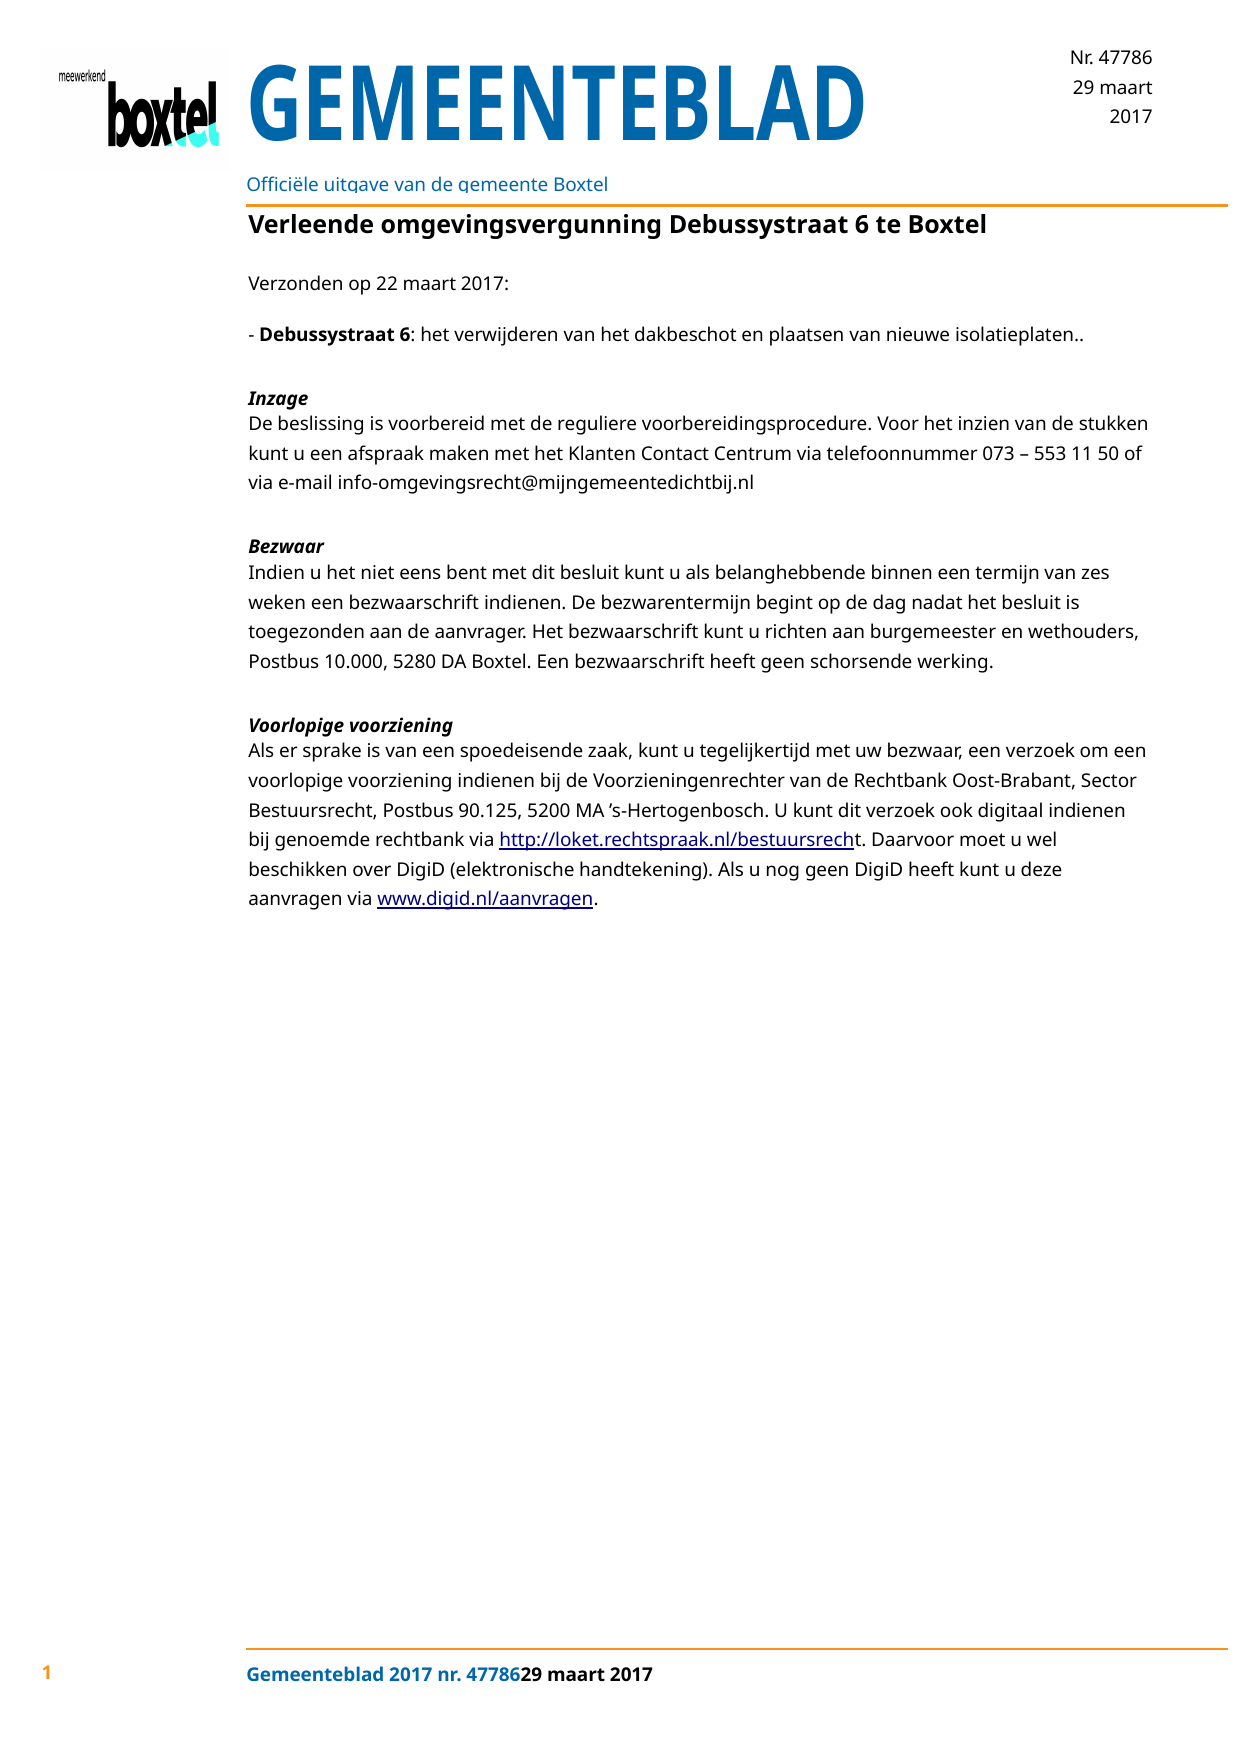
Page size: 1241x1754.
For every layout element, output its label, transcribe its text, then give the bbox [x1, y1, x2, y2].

picture [41, 47, 231, 172]
text Verleende omgevingsvergunning Debussystraat 6 te Boxtel [248, 207, 1152, 241]
text Voorlopige voorziening [248, 712, 1152, 738]
text Verzonden op 22 maart 2017: [248, 270, 1152, 296]
text Inzage [248, 385, 1152, 410]
text - Debussystraat 6: het verwijderen van het dakbeschot en plaatsen van nieuwe isolatieplaten.. [248, 321, 1152, 346]
text Bezwaar [248, 533, 1152, 559]
text Indien u het niet eens bent met dit besluit kunt u als belanghebbende binnen een termijn van zes weken een bezwaarschrift indienen. De bezwarentermijn begint op de dag nadat het besluit is toegezonden aan de aanvrager. Het bezwaarschrift kunt u richten aan burgemeester en wethouders, Postbus 10.000, 5280 DA Boxtel. Een bezwaarschrift heeft geen schorsende werking. [248, 559, 1152, 674]
text Als er sprake is van een spoedeisende zaak, kunt u tegelijkertijd met uw bezwaar, een verzoek om een voorlopige voorziening indienen bij de Voorzieningenrechter van de Rechtbank Oost-Brabant, Sector Bestuursrecht, Postbus 90.125, 5200 MA ’s-Hertogenbosch. U kunt dit verzoek ook digitaal indienen bij genoemde rechtbank via http://loket.rechtspraak.nl/bestuursrecht. Daarvoor moet u wel beschikken over DigiD (elektronische handtekening). Als u nog geen DigiD heeft kunt u deze aanvragen via www.digid.nl/aanvragen. [248, 738, 1152, 911]
text De beslissing is voorbereid met de reguliere voorbereidingsprocedure. Voor het inzien van de stukken kunt u een afspraak maken met het Klanten Contact Centrum via telefoonnummer 073 – 553 11 50 of via e-mail info-omgevingsrecht@mijngemeentedichtbij.nl [248, 410, 1152, 495]
